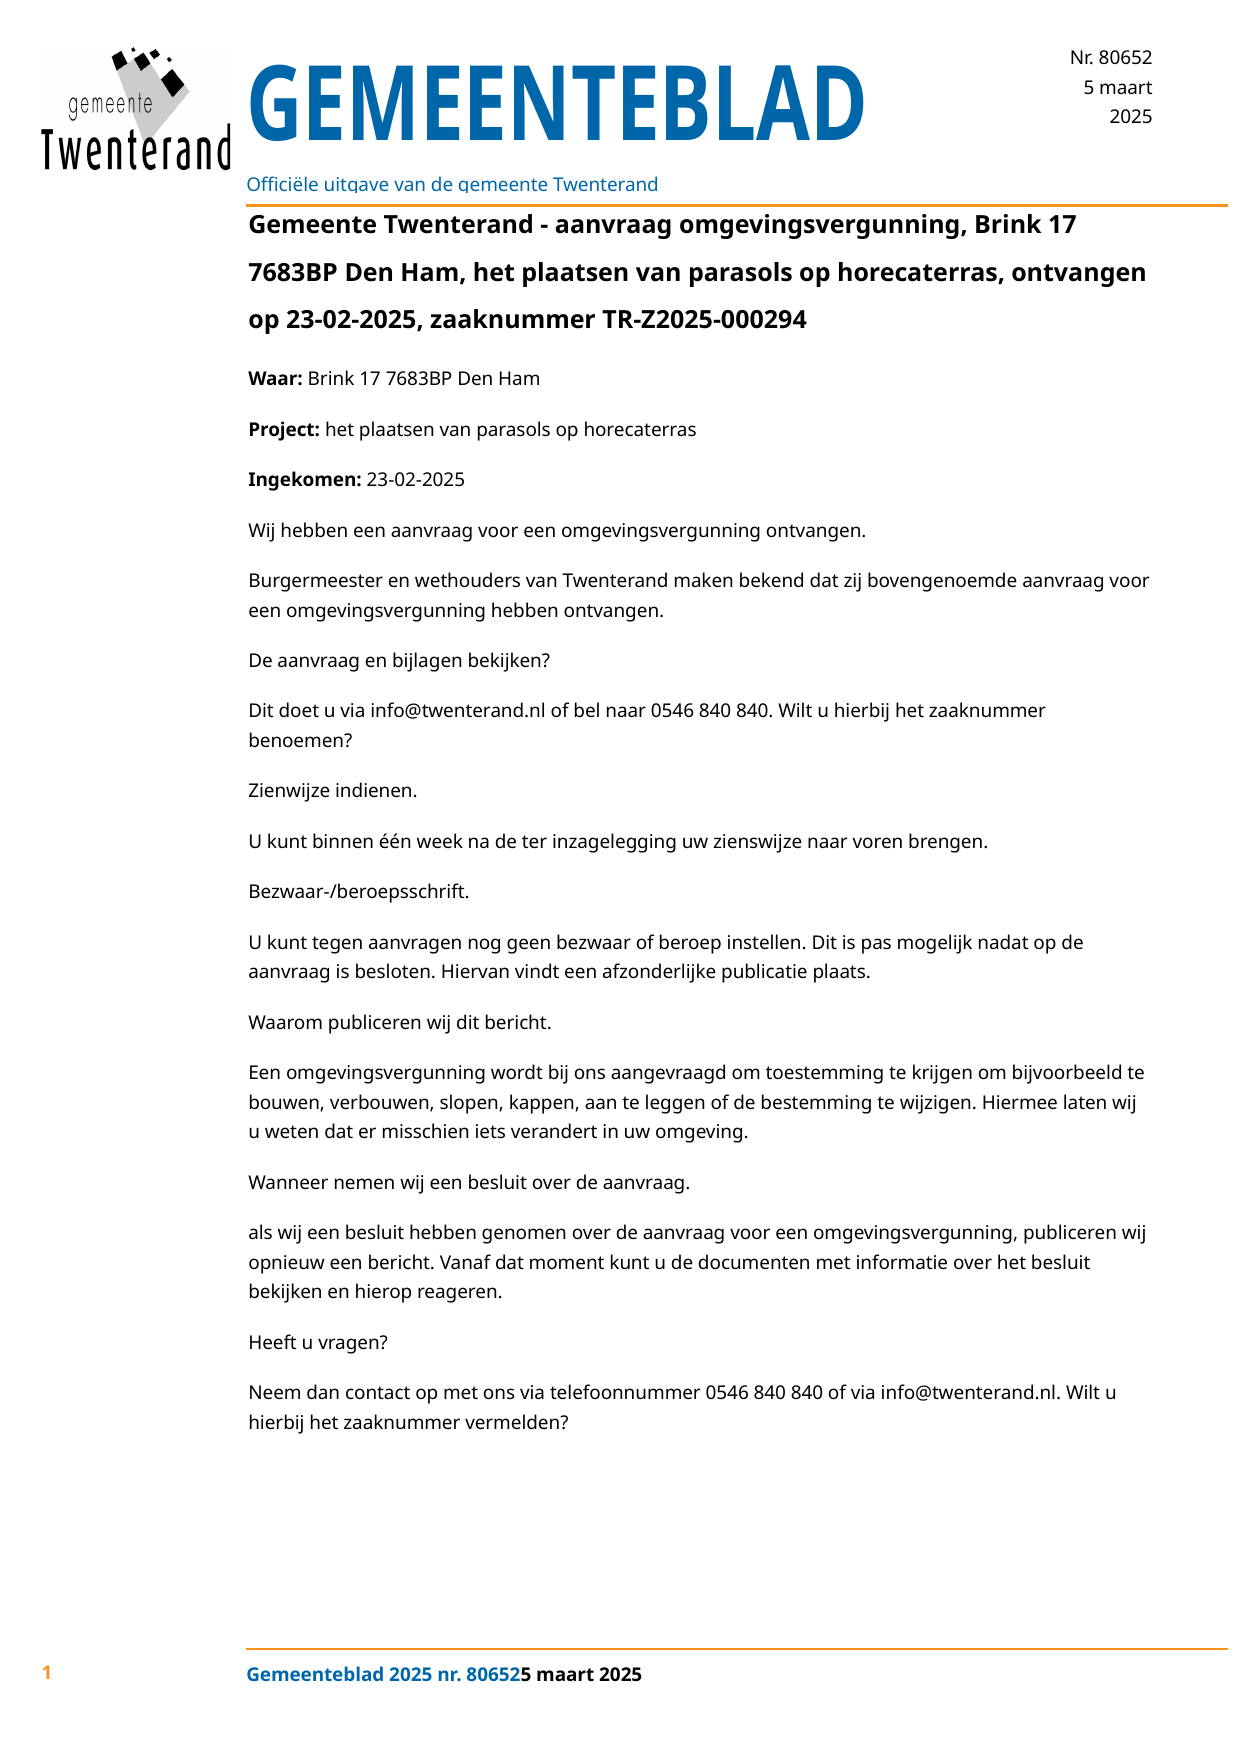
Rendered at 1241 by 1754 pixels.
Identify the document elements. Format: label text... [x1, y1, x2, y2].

text Bezwaar-/beroepsschrift. [248, 878, 1152, 904]
text Zienwijze indienen. [248, 778, 1152, 803]
text Dit doet u via info@twenterand.nl of bel naar 0546 840 840. Wilt u hierbij het zaaknummer benoemen? [248, 698, 1152, 753]
text Burgermeester en wethouders van Twenterand maken bekend dat zij bovengenoemde aanvraag voor een omgevingsvergunning hebben ontvangen. [248, 567, 1152, 622]
text Project: het plaatsen van parasols op horecaterras [248, 416, 1152, 442]
text Gemeente Twenterand - aanvraag omgevingsvergunning, Brink 17 7683BP Den Ham, het plaatsen van parasols op horecaterras, ontvangen op 23-02-2025, zaaknummer TR-Z2025-000294 [248, 207, 1152, 336]
text De aanvraag en bijlagen bekijken? [248, 647, 1152, 673]
text Waarom publiceren wij dit bericht. [248, 1009, 1152, 1034]
text Waar: Brink 17 7683BP Den Ham [248, 366, 1152, 391]
text Een omgevingsvergunning wordt bij ons aangevraagd om toestemming te krijgen om bijvoorbeeld te bouwen, verbouwen, slopen, kappen, aan te leggen of de bestemming te wijzigen. Hiermee laten wij u weten dat er misschien iets verandert in uw omgeving. [248, 1059, 1152, 1144]
text Ingekomen: 23-02-2025 [248, 466, 1152, 492]
picture [41, 47, 231, 172]
text als wij een besluit hebben genomen over de aanvraag voor een omgevingsvergunning, publiceren wij opnieuw een bericht. Vanaf dat moment kunt u de documenten met informatie over het besluit bekijken en hierop reageren. [248, 1219, 1152, 1304]
text U kunt binnen één week na de ter inzagelegging uw zienswijze naar voren brengen. [248, 828, 1152, 854]
text Wij hebben een aanvraag voor een omgevingsvergunning ontvangen. [248, 517, 1152, 542]
text Neem dan contact op met ons via telefoonnummer 0546 840 840 of via info@twenterand.nl. Wilt u hierbij het zaaknummer vermelden? [248, 1379, 1152, 1434]
text Heeft u vragen? [248, 1329, 1152, 1354]
text Wanneer nemen wij een besluit over de aanvraag. [248, 1169, 1152, 1194]
text U kunt tegen aanvragen nog geen bezwaar of beroep instellen. Dit is pas mogelijk nadat op de aanvraag is besloten. Hiervan vindt een afzonderlijke publicatie plaats. [248, 929, 1152, 984]
